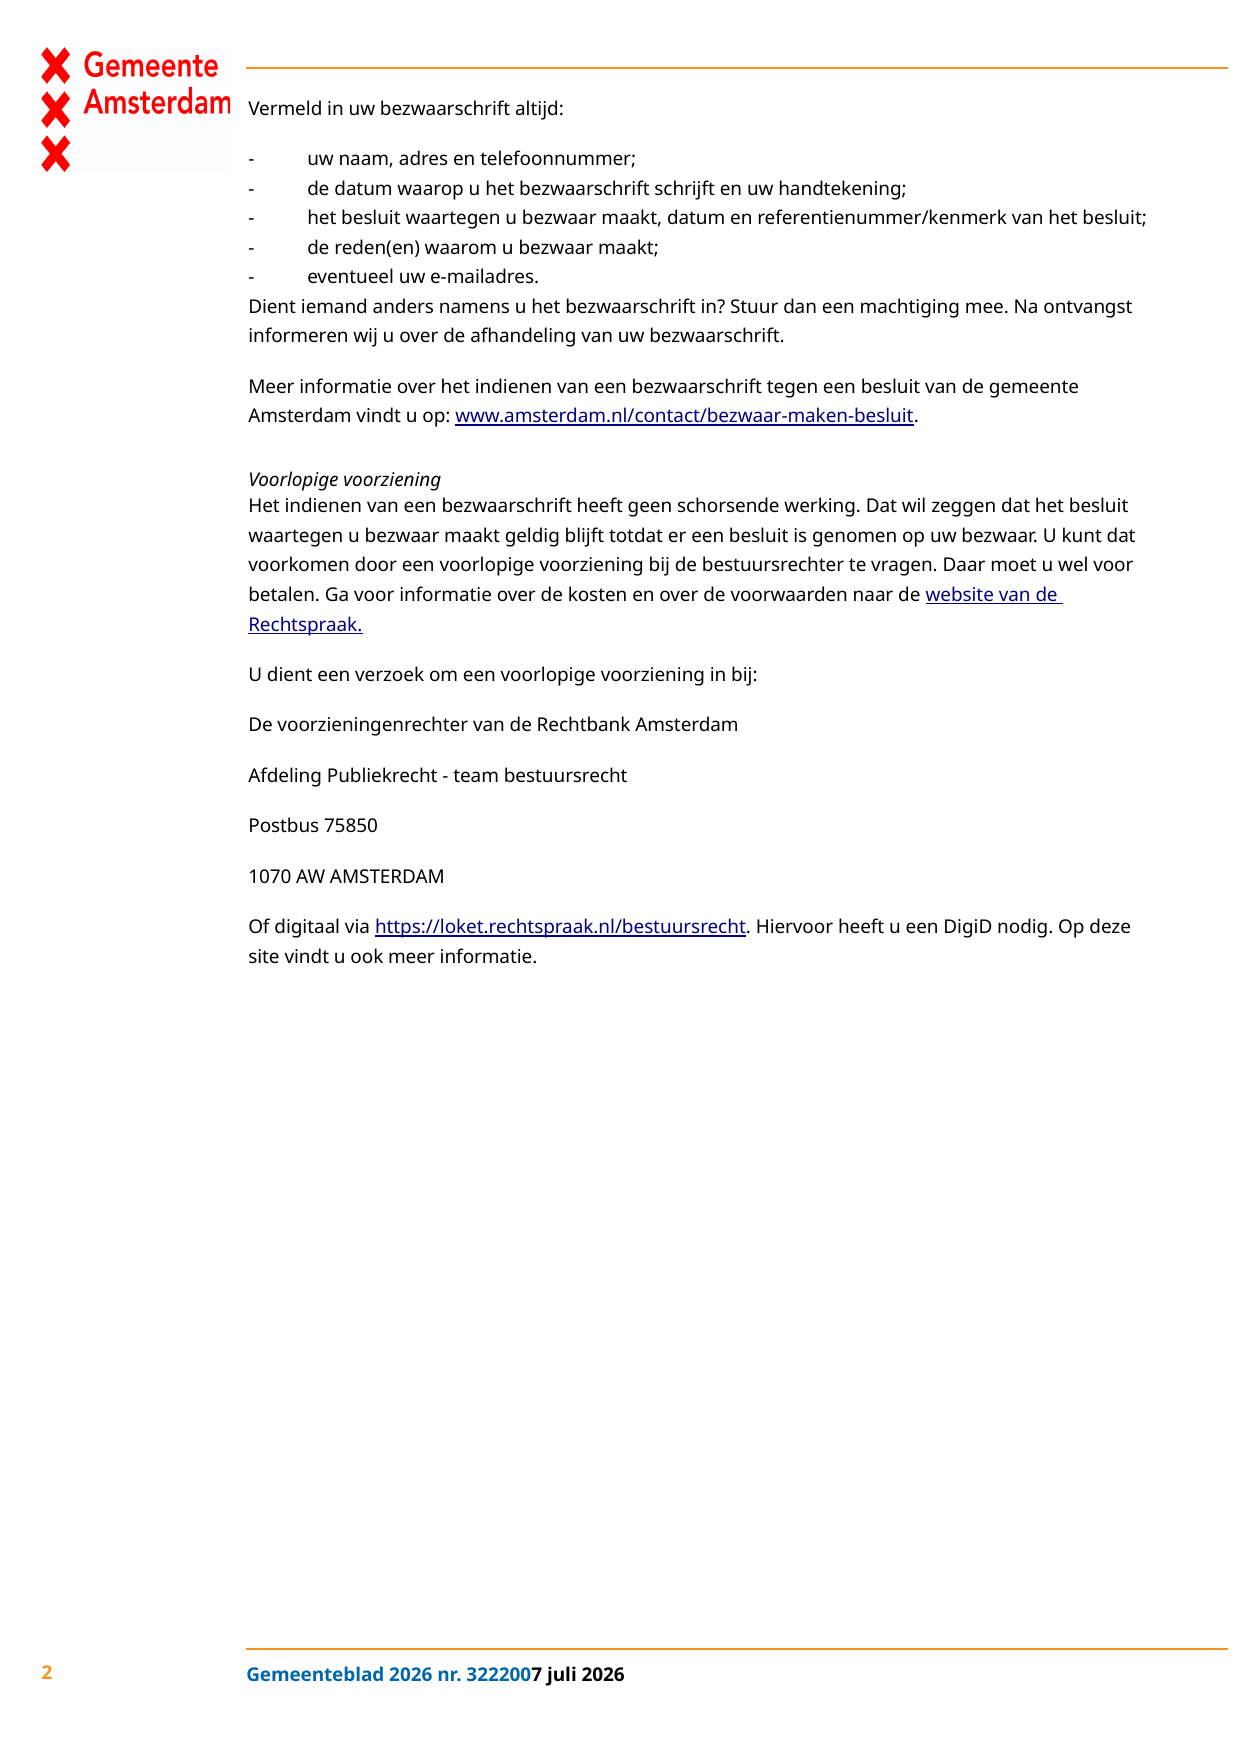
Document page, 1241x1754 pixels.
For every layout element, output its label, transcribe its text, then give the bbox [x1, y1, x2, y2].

text Meer informatie over het indienen van een bezwaarschrift tegen een besluit van de gemeente Amsterdam vindt u op: www.amsterdam.nl/contact/bezwaar-maken-besluit. [248, 373, 1152, 428]
text Of digitaal via https://loket.rechtspraak.nl/bestuursrecht. Hiervoor heeft u een DigiD nodig. Op deze site vindt u ook meer informatie. [248, 913, 1152, 968]
text U dient een verzoek om een voorlopige voorziening in bij: [248, 661, 1152, 687]
text Afdeling Publiekrecht - team bestuursrecht [248, 762, 1152, 788]
text Het indienen van een bezwaarschrift heeft geen schorsende werking. Dat wil zeggen dat het besluit waartegen u bezwaar maakt geldig blijft totdat er een besluit is genomen op uw bezwaar. U kunt dat voorkomen door een voorlopige voorziening bij de bestuursrechter te vragen. Daar moet u wel voor betalen. Ga voor informatie over de kosten en over de voorwaarden naar de website van de Rechtspraak. [248, 492, 1152, 636]
text Dient iemand anders namens u het bezwaarschrift in? Stuur dan een machtiging mee. Na ontvangst informeren wij u over de afhandeling van uw bezwaarschrift. [248, 293, 1152, 348]
picture [41, 47, 231, 172]
list eventueel uw e-mailadres. [248, 263, 1152, 289]
text De voorzieningenrechter van de Rechtbank Amsterdam [248, 712, 1152, 737]
list uw naam, adres en telefoonnummer; [248, 145, 1152, 171]
text 1070 AW AMSTERDAM [248, 863, 1152, 888]
text Vermeld in uw bezwaarschrift altijd: [248, 95, 1152, 121]
list de reden(en) waarom u bezwaar maakt; [248, 234, 1152, 260]
list de datum waarop u het bezwaarschrift schrijft en uw handtekening; [248, 175, 1152, 201]
text Postbus 75850 [248, 812, 1152, 838]
list het besluit waartegen u bezwaar maakt, datum en referentienummer/kenmerk van het besluit; [248, 204, 1152, 230]
text Voorlopige voorziening [248, 467, 1152, 492]
